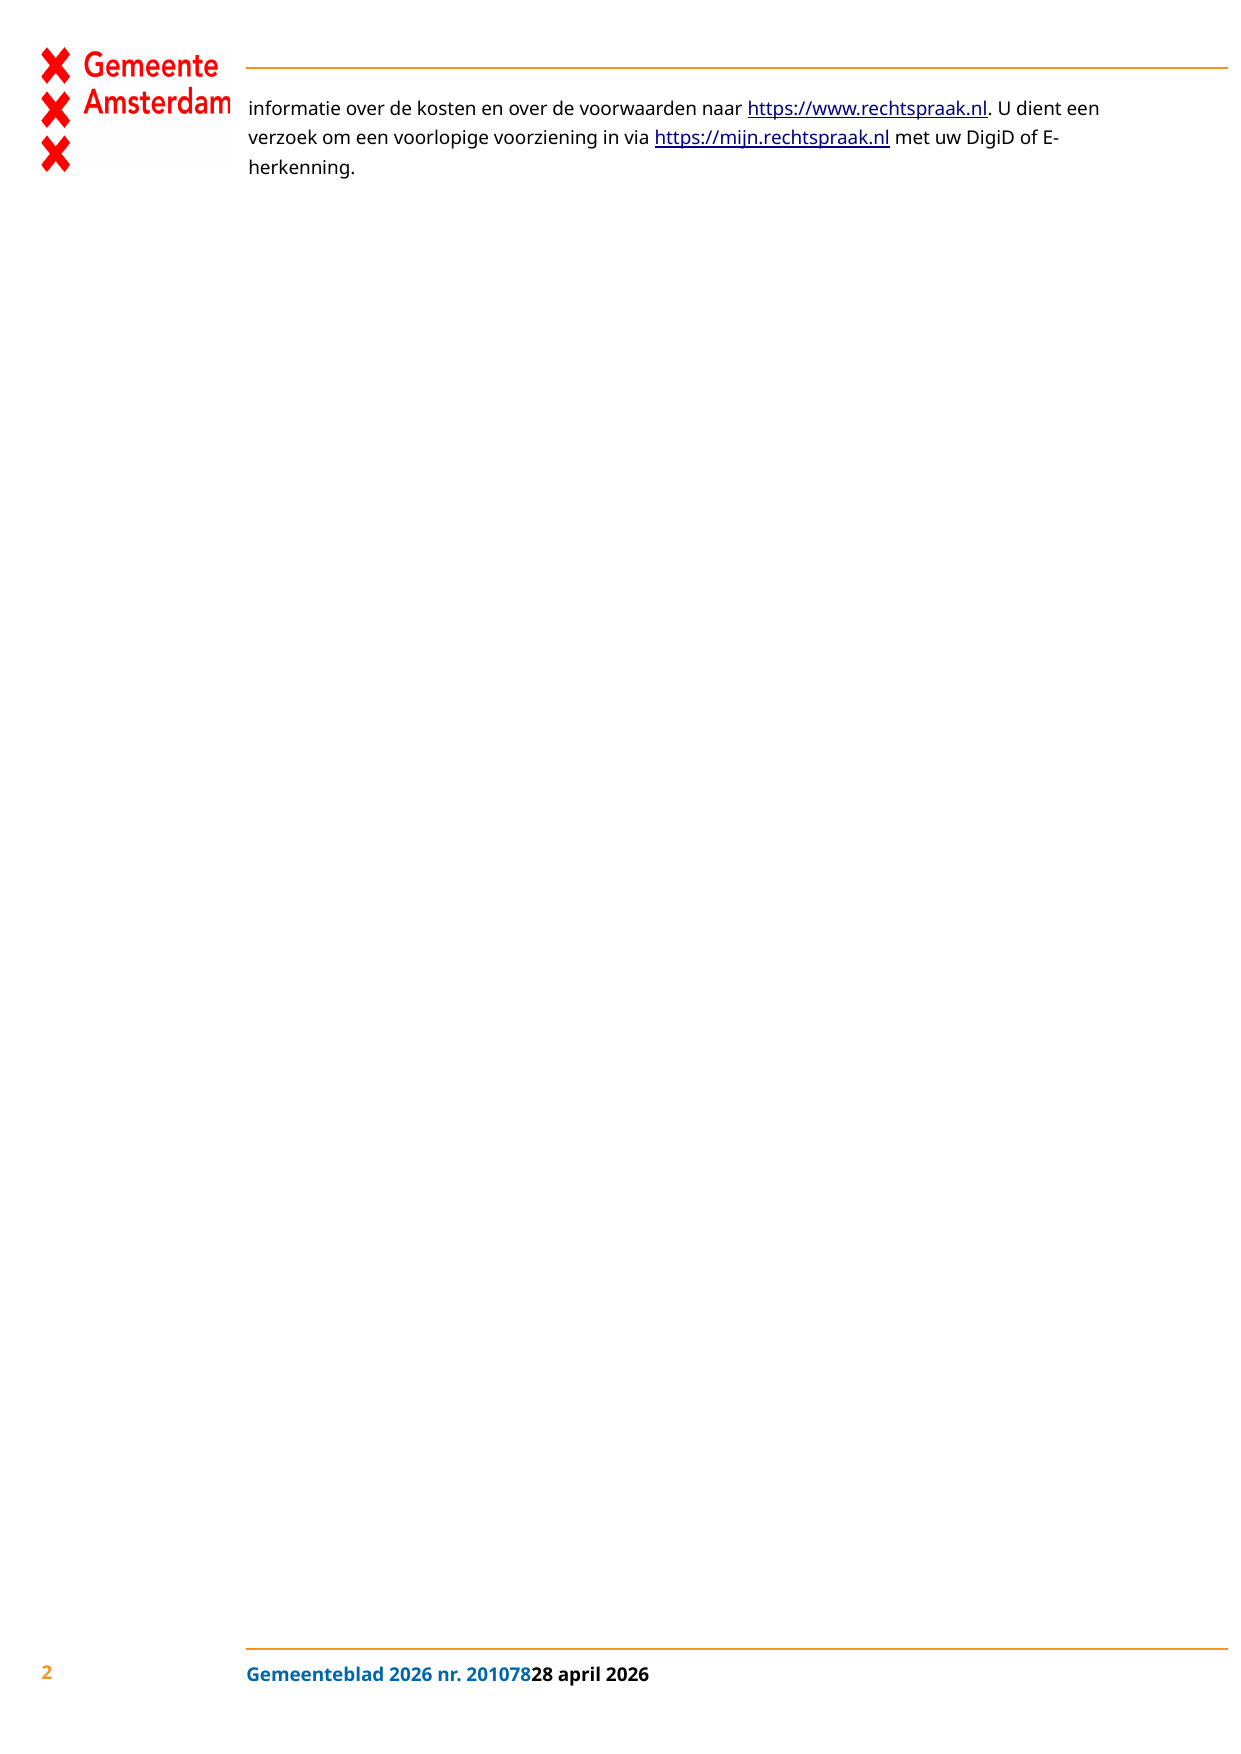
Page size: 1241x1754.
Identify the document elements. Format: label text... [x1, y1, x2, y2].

picture [41, 47, 231, 172]
text informatie over de kosten en over de voorwaarden naar https://www.rechtspraak.nl. U dient een verzoek om een voorlopige voorziening in via https://mijn.rechtspraak.nl met uw DigiD of E-herkenning. [248, 95, 1152, 180]
